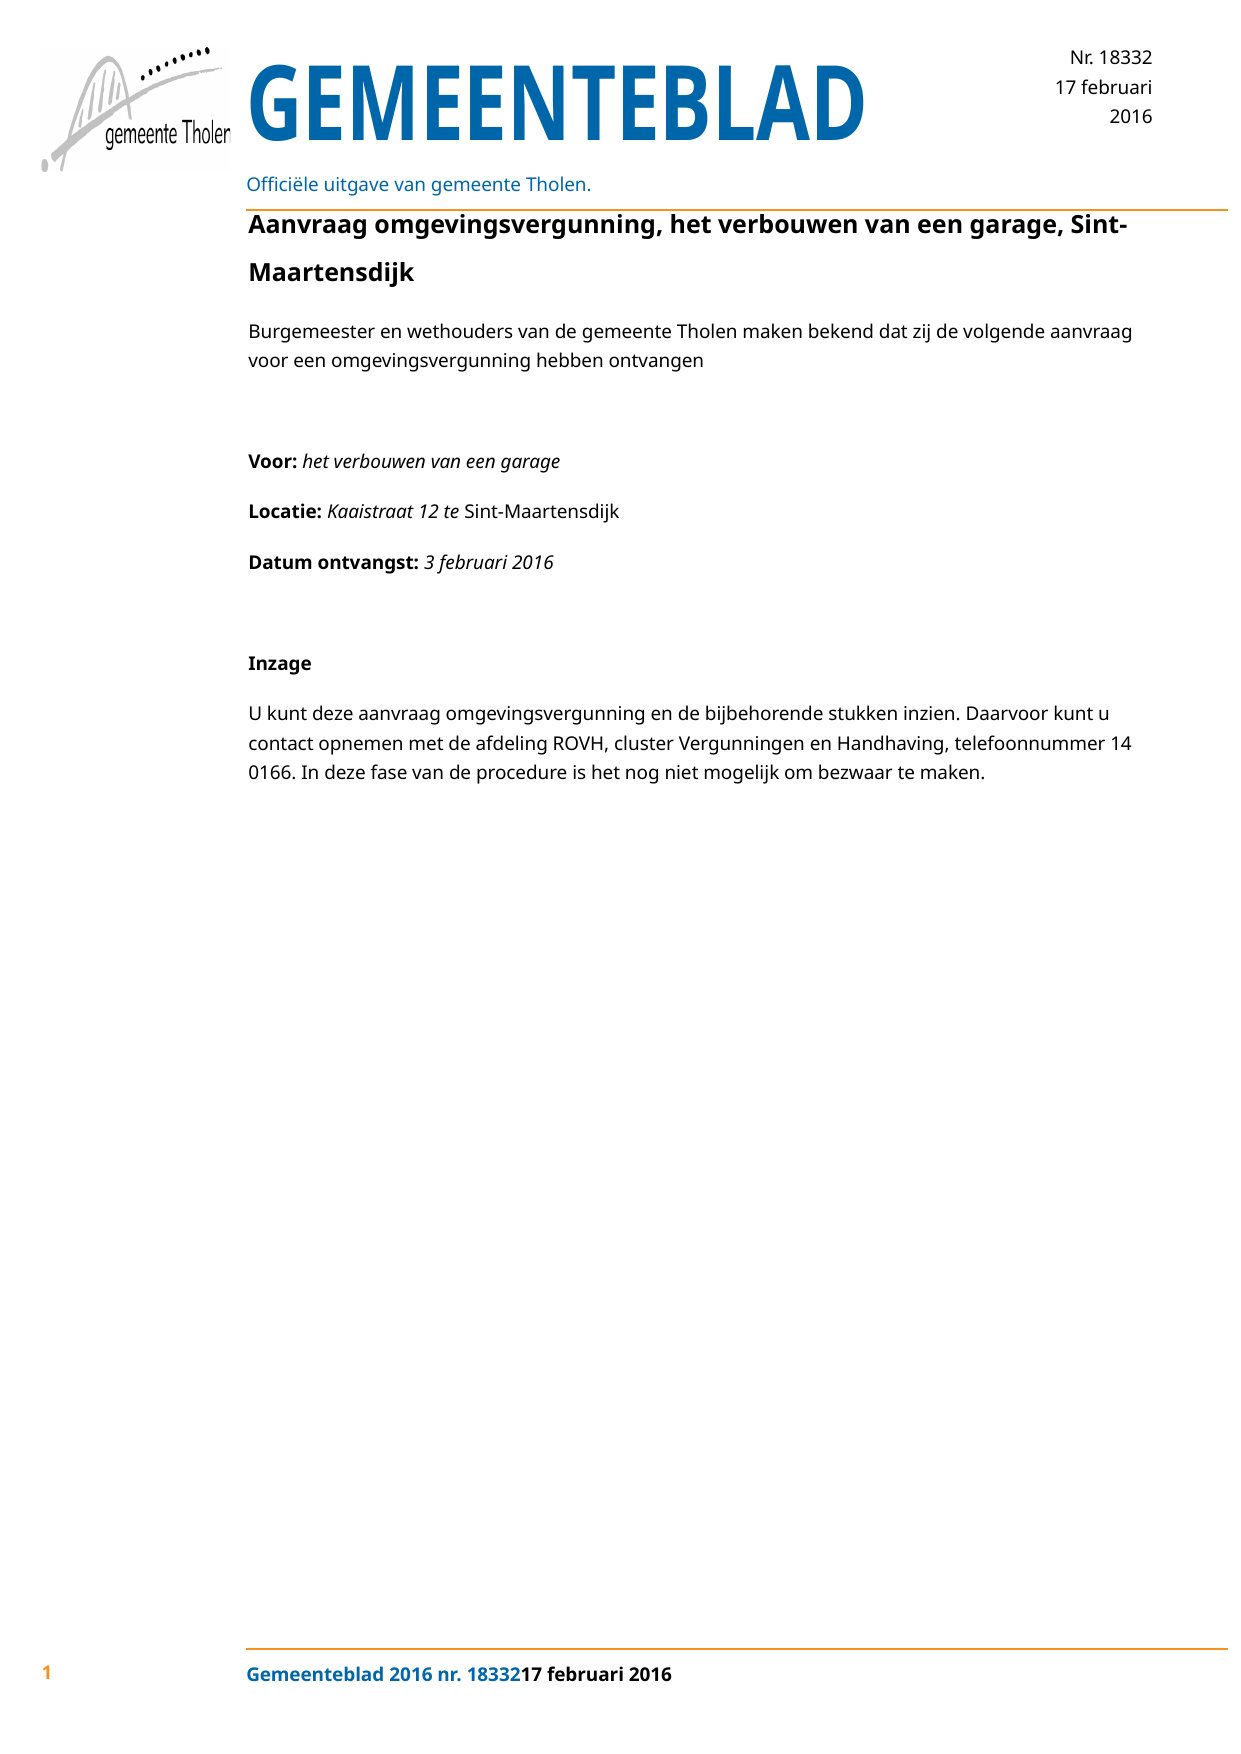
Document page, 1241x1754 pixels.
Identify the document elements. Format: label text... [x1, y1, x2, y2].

text Burgemeester en wethouders van de gemeente Tholen maken bekend dat zij de volgende aanvraag voor een omgevingsvergunning hebben ontvangen [248, 318, 1152, 373]
picture [41, 47, 231, 172]
text Datum ontvangst: 3 februari 2016 [248, 549, 1152, 575]
text Locatie: Kaaistraat 12 te Sint-Maartensdijk [248, 499, 1152, 524]
text Inzage [248, 650, 1152, 676]
text Voor: het verbouwen van een garage [248, 448, 1152, 474]
text Aanvraag omgevingsvergunning, het verbouwen van een garage, Sint-Maartensdijk [248, 211, 1152, 288]
text U kunt deze aanvraag omgevingsvergunning en de bijbehorende stukken inzien. Daarvoor kunt u contact opnemen met de afdeling ROVH, cluster Vergunningen en Handhaving, telefoonnummer 14 0166. In deze fase van de procedure is het nog niet mogelijk om bezwaar te maken. [248, 700, 1152, 785]
